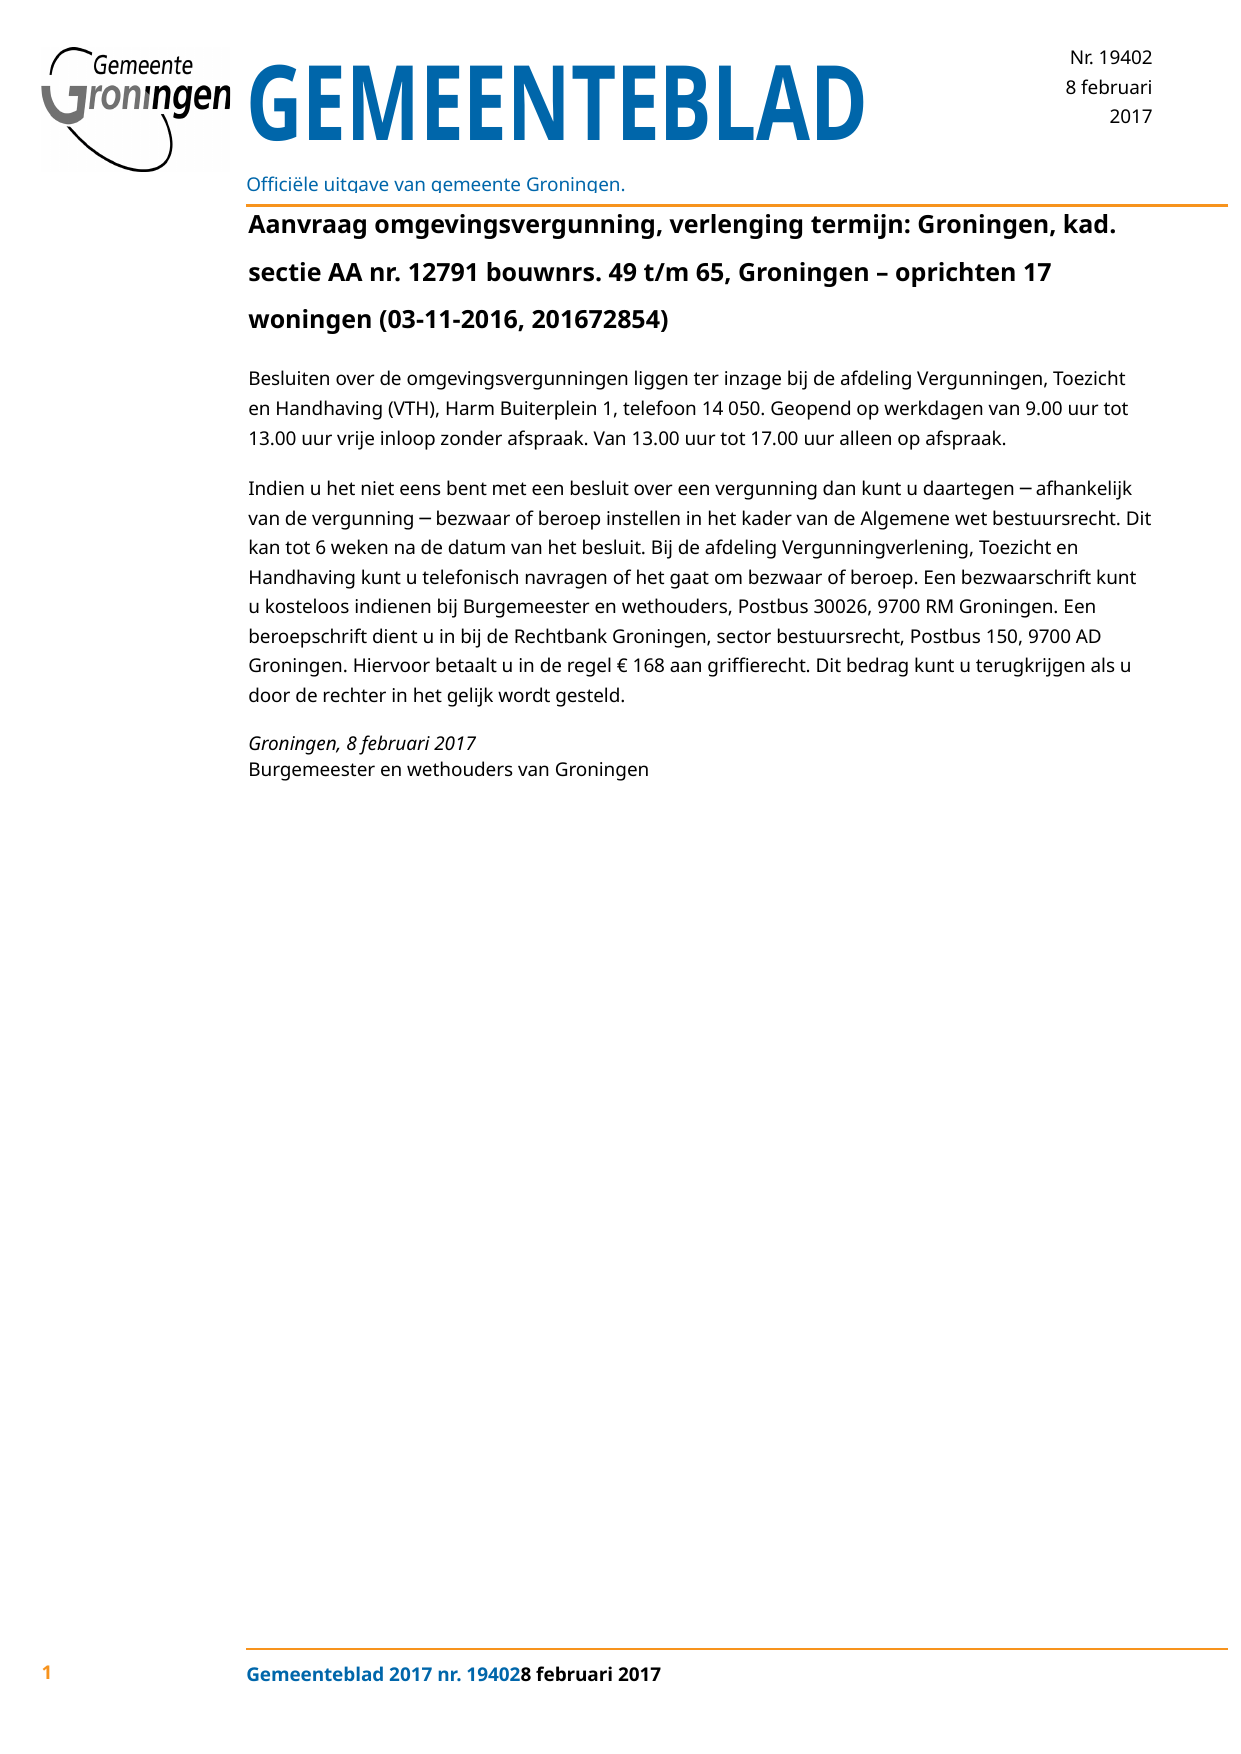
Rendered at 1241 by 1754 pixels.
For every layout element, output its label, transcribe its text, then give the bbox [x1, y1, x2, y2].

picture [41, 47, 231, 172]
text Burgemeester en wethouders van Groningen [248, 756, 1152, 781]
text Indien u het niet eens bent met een besluit over een vergunning dan kunt u daartegen ─ afhankelijk van de vergunning ─ bezwaar of beroep instellen in het kader van de Algemene wet bestuursrecht. Dit kan tot 6 weken na de datum van het besluit. Bij de afdeling Vergunningverlening, Toezicht en Handhaving kunt u telefonisch navragen of het gaat om bezwaar of beroep. Een bezwaarschrift kunt u kosteloos indienen bij Burgemeester en wethouders, Postbus 30026, 9700 RM Groningen. Een beroepschrift dient u in bij de Rechtbank Groningen, sector bestuursrecht, Postbus 150, 9700 AD Groningen. Hiervoor betaalt u in de regel € 168 aan griffierecht. Dit bedrag kunt u terugkrijgen als u door de rechter in het gelijk wordt gesteld. [248, 475, 1152, 708]
text Aanvraag omgevingsvergunning, verlenging termijn: Groningen, kad. sectie AA nr. 12791 bouwnrs. 49 t/m 65, Groningen – oprichten 17 woningen (03-11-2016, 201672854) [248, 207, 1152, 336]
text Groningen, 8 februari 2017 [248, 730, 1152, 756]
text Besluiten over de omgevingsvergunningen liggen ter inzage bij de afdeling Vergunningen, Toezicht en Handhaving (VTH), Harm Buiterplein 1, telefoon 14 050. Geopend op werkdagen van 9.00 uur tot 13.00 uur vrije inloop zonder afspraak. Van 13.00 uur tot 17.00 uur alleen op afspraak. [248, 366, 1152, 450]
